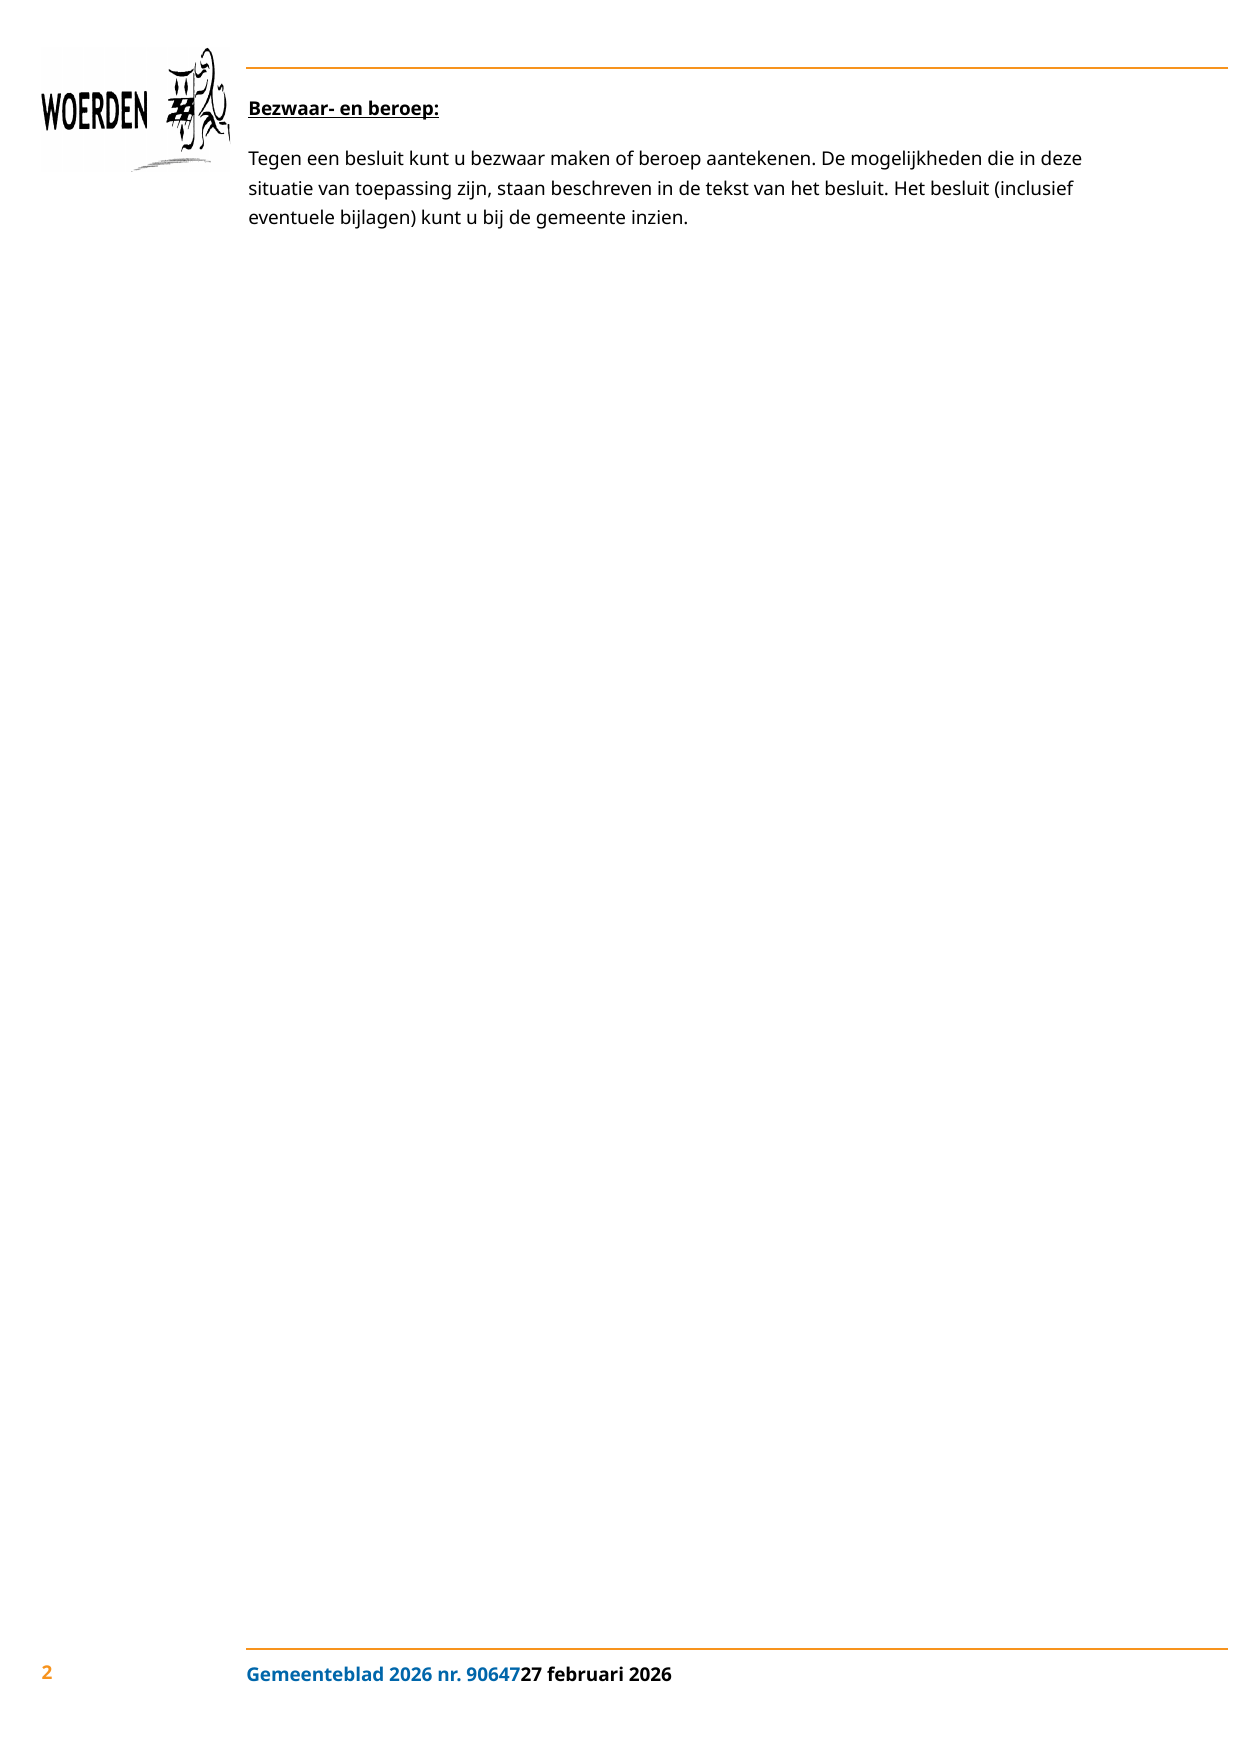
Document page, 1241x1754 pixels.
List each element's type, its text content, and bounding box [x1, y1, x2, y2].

picture [41, 47, 231, 172]
text Bezwaar- en beroep: [248, 95, 1152, 121]
text Tegen een besluit kunt u bezwaar maken of beroep aantekenen. De mogelijkheden die in deze situatie van toepassing zijn, staan beschreven in de tekst van het besluit. Het besluit (inclusief eventuele bijlagen) kunt u bij de gemeente inzien. [248, 145, 1152, 230]
